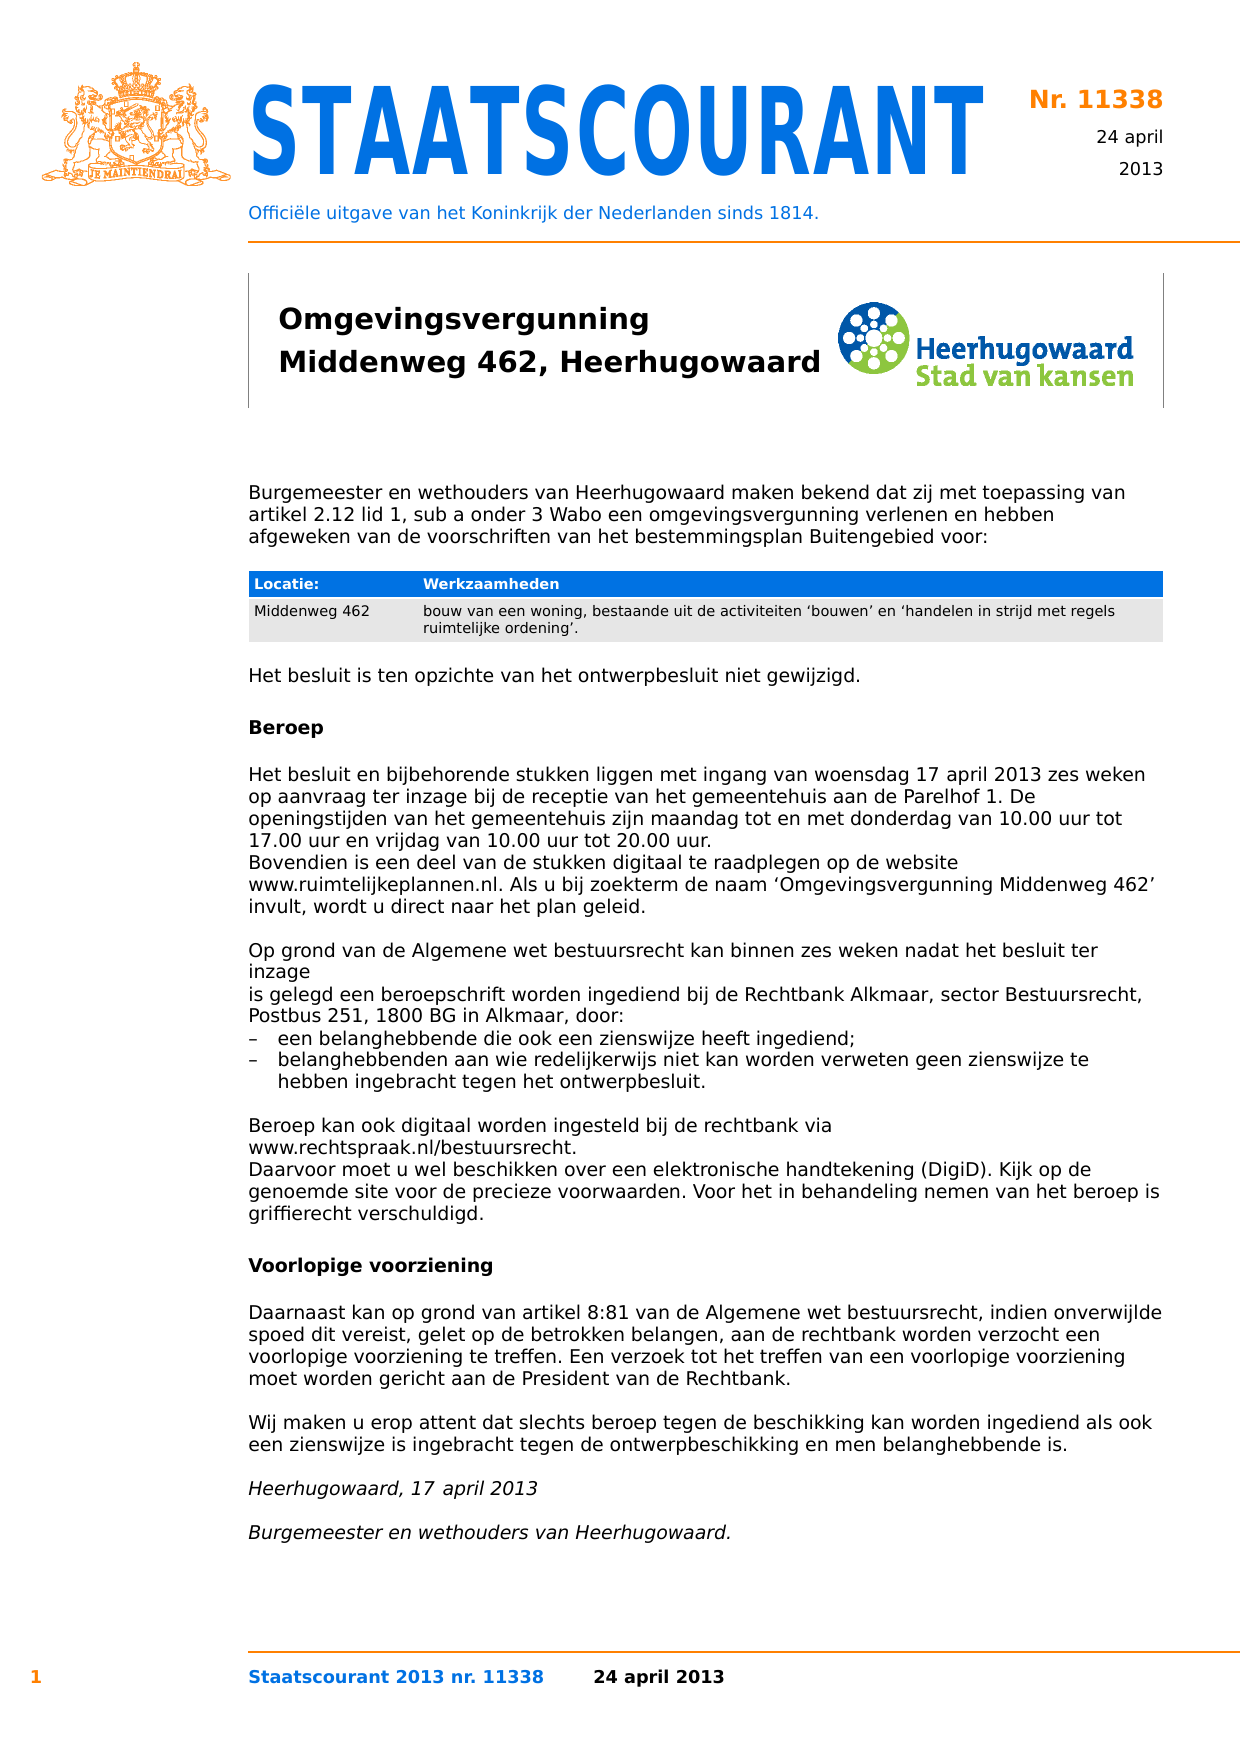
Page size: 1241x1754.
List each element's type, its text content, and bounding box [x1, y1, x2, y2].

text – een belanghebbende die ook een zienswijze heeft ingediend; [248, 1027, 1163, 1049]
text is gelegd een beroepschrift worden ingediend bij de Rechtbank Alkmaar, sector Bestuursrecht, [248, 983, 1163, 1005]
text Wij maken u erop attent dat slechts beroep tegen de beschikking kan worden ingediend als ook een zienswijze is ingebracht tegen de ontwerpbeschikking en men belanghebbende is. [248, 1412, 1163, 1456]
picture [41, 62, 231, 186]
text Postbus 251, 1800 BG in Alkmaar, door: [248, 1005, 1163, 1027]
table_header Nr. 11338 [998, 62, 1240, 121]
table_cell Middenweg 462 [249, 599, 417, 642]
picture [838, 302, 1134, 386]
table_header [25, 62, 248, 241]
text Daarvoor moet u wel beschikken over een elektronische handtekening (DigiD). Kijk op de [248, 1159, 1163, 1181]
table_cell Officiële uitgave van het Koninkrijk der Nederlanden sinds 1814. [248, 203, 1240, 241]
table_cell bouw van een woning, bestaande uit de activiteiten ‘bouwen’ en ‘handelen in strijd met regels ruimtelijke ordening’. [417, 599, 1163, 642]
text Daarnaast kan op grond van artikel 8:81 van de Algemene wet bestuursrecht, indien onverwijlde spoed dit vereist, gelet op de betrokken belangen, aan de rechtbank worden verzocht een voorlopige voorziening te treffen. Een verzoek tot het treffen van een voorlopige voorziening moet worden gericht aan de President van de Rechtbank. [248, 1302, 1163, 1390]
table_cell 24 april [998, 121, 1240, 153]
table_header STAATSCOURANT [248, 62, 998, 203]
text Burgemeester en wethouders van Heerhugowaard maken bekend dat zij met toepassing van artikel 2.12 lid 1, sub a onder 3 Wabo een omgevingsvergunning verlenen en hebben afgeweken van de voorschriften van het bestemmingsplan Buitengebied voor: [248, 482, 1163, 548]
text Beroep kan ook digitaal worden ingesteld bij de rechtbank via www.rechtspraak.nl/bestuursrecht. [248, 1115, 1163, 1159]
text Het besluit is ten opzichte van het ontwerpbesluit niet gewijzigd. [248, 665, 1163, 687]
table_cell 2013 [998, 153, 1240, 203]
text Het besluit en bijbehorende stukken liggen met ingang van woensdag 17 april 2013 zes weken op aanvraag ter inzage bij de receptie van het gemeentehuis aan de Parelhof 1. De openingstijden van het gemeentehuis zijn maandag tot en met donderdag van 10.00 uur tot 17.00 uur en vrijdag van 10.00 uur tot 20.00 uur. [248, 764, 1163, 852]
subtitle Beroep [248, 717, 1163, 739]
text genoemde site voor de precieze voorwaarden. Voor het in behandeling nemen van het beroep is griffierecht verschuldigd. [248, 1181, 1163, 1225]
text Heerhugowaard, 17 april 2013 [248, 1478, 1163, 1500]
subtitle Voorlopige voorziening [248, 1255, 1163, 1277]
text Burgemeester en wethouders van Heerhugowaard. [248, 1522, 1163, 1543]
text – belanghebbenden aan wie redelijkerwijs niet kan worden verweten geen zienswijze te hebben ingebracht tegen het ontwerpbesluit. [248, 1049, 1163, 1093]
text Bovendien is een deel van de stukken digitaal te raadplegen op de website www.ruimtelijkeplannen.nl. Als u bij zoekterm de naam ‘Omgevingsvergunning Middenweg 462’ invult, wordt u direct naar het plan geleid. [248, 852, 1163, 918]
table_header Werkzaamheden [417, 571, 1163, 597]
table_header Locatie: [249, 571, 417, 597]
subtitle Omgevingsvergunning Middenweg 462, Heerhugowaard [249, 273, 1163, 408]
text Op grond van de Algemene wet bestuursrecht kan binnen zes weken nadat het besluit ter inzage [248, 939, 1163, 983]
